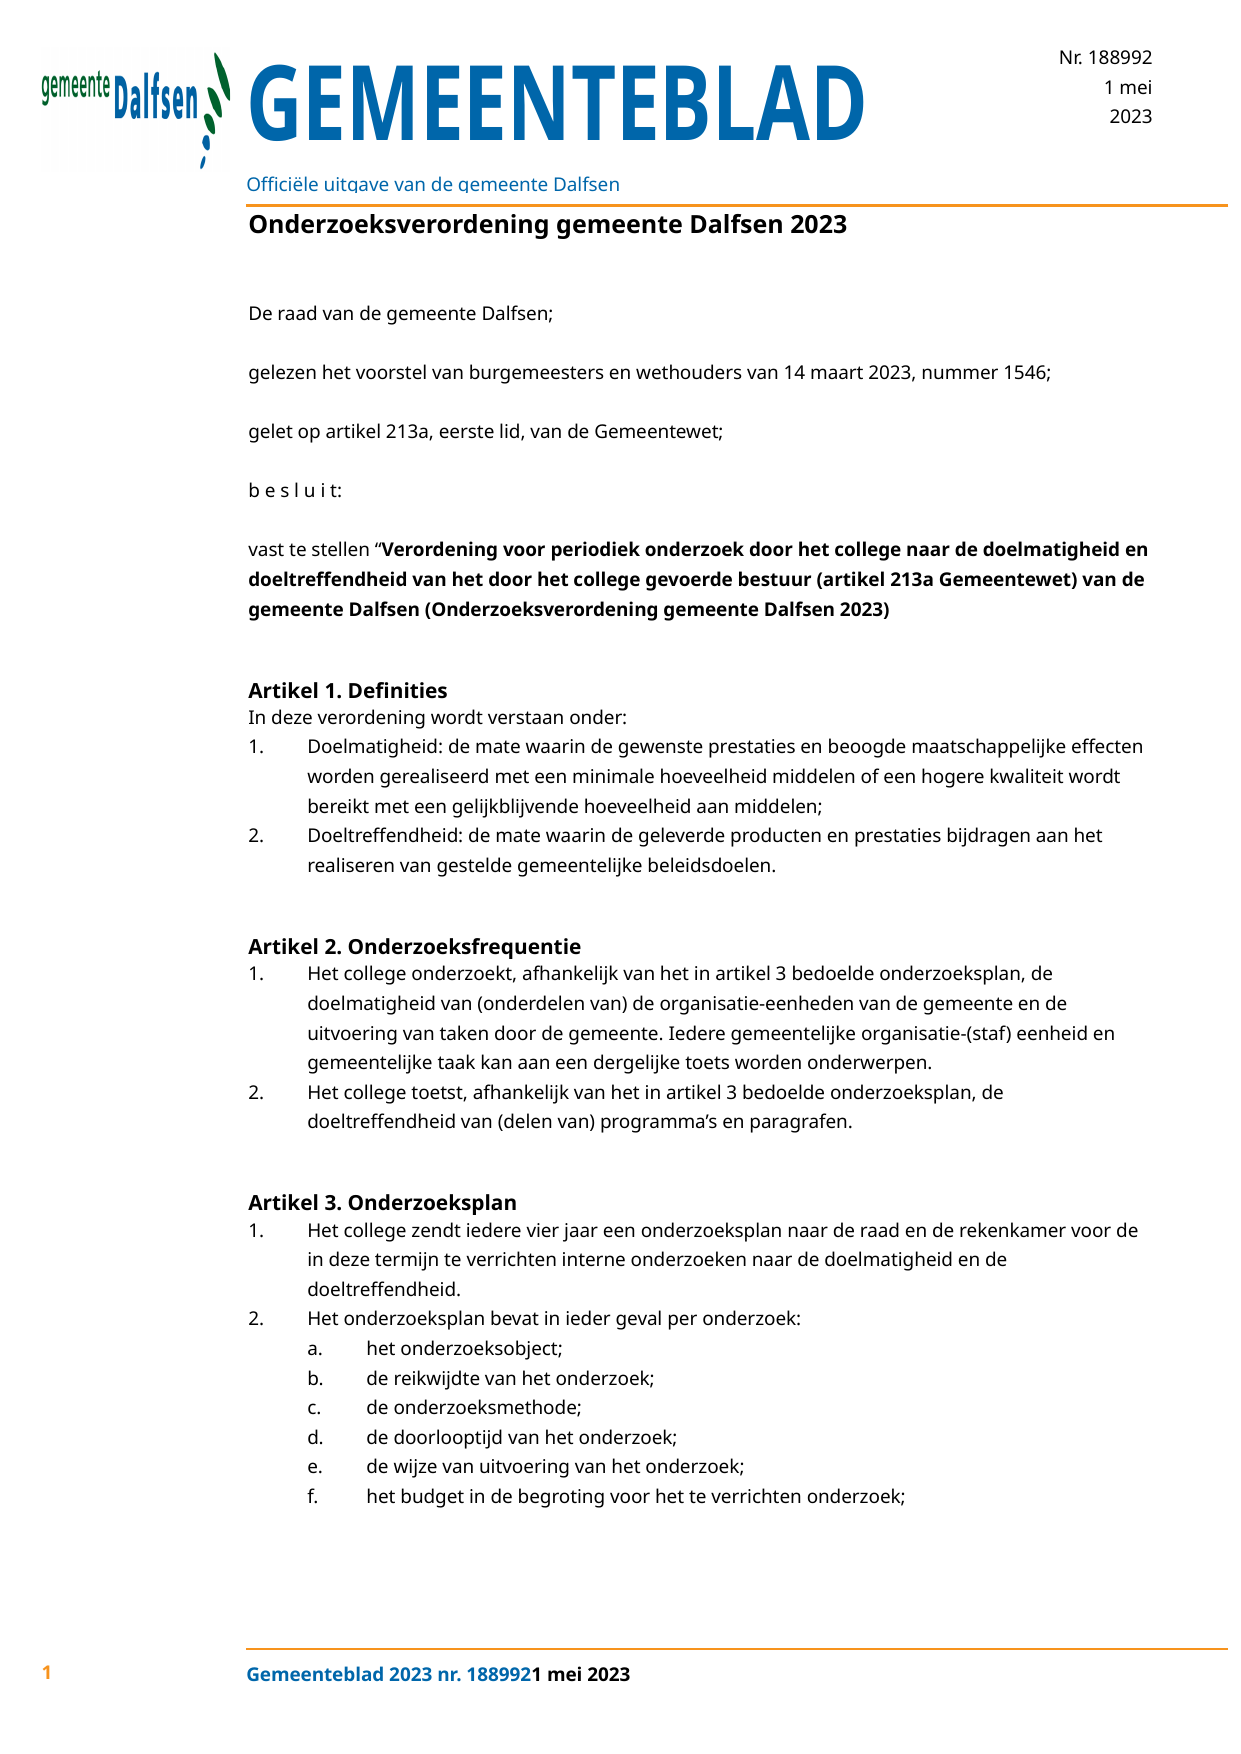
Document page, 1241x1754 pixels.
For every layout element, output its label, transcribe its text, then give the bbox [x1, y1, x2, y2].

text Artikel 1. Definities [248, 676, 1152, 704]
list Doeltreffendheid: de mate waarin de geleverde producten en prestaties bijdragen aan het realiseren van gestelde gemeentelijke beleidsdoelen. [248, 822, 1152, 878]
list de wijze van uitvoering van het onderzoek; [307, 1453, 1152, 1479]
list Het college onderzoekt, afhankelijk van het in artikel 3 bedoelde onderzoeksplan, de doelmatigheid van (onderdelen van) de organisatie-eenheden van de gemeente en de uitvoering van taken door de gemeente. Iedere gemeentelijke organisatie-(staf) eenheid en gemeentelijke taak kan aan een dergelijke toets worden onderwerpen. [248, 961, 1152, 1075]
text De raad van de gemeente Dalfsen; [248, 300, 1152, 326]
text In deze verordening wordt verstaan onder: [248, 704, 1152, 730]
text gelet op artikel 213a, eerste lid, van de Gemeentewet; [248, 418, 1152, 444]
list de doorlooptijd van het onderzoek; [307, 1424, 1152, 1450]
list Het college toetst, afhankelijk van het in artikel 3 bedoelde onderzoeksplan, de doeltreffendheid van (delen van) programma’s en paragrafen. [248, 1079, 1152, 1134]
list het onderzoeksobject; [307, 1335, 1152, 1361]
list Doelmatigheid: de mate waarin de gewenste prestaties en beoogde maatschappelijke effecten worden gerealiseerd met een minimale hoeveelheid middelen of een hogere kwaliteit wordt bereikt met een gelijkblijvende hoeveelheid aan middelen; [248, 734, 1152, 819]
list Het onderzoeksplan bevat in ieder geval per onderzoek: [248, 1306, 1152, 1331]
text Artikel 3. Onderzoeksplan [248, 1188, 1152, 1217]
text gelezen het voorstel van burgemeesters en wethouders van 14 maart 2023, nummer 1546; [248, 359, 1152, 385]
text Artikel 2. Onderzoeksfrequentie [248, 932, 1152, 961]
list het budget in de begroting voor het te verrichten onderzoek; [307, 1483, 1152, 1509]
picture [41, 47, 231, 172]
text Onderzoeksverordening gemeente Dalfsen 2023 [248, 207, 1152, 241]
text vast te stellen “Verordening voor periodiek onderzoek door het college naar de doelmatigheid en doeltreffendheid van het door het college gevoerde bestuur (artikel 213a Gemeentewet) van de gemeente Dalfsen (Onderzoeksverordening gemeente Dalfsen 2023) [248, 537, 1152, 621]
list Het college zendt iedere vier jaar een onderzoeksplan naar de raad en de rekenkamer voor de in deze termijn te verrichten interne onderzoeken naar de doelmatigheid en de doeltreffendheid. [248, 1217, 1152, 1302]
list de onderzoeksmethode; [307, 1394, 1152, 1420]
text b e s l u i t: [248, 477, 1152, 503]
list de reikwijdte van het onderzoek; [307, 1365, 1152, 1391]
